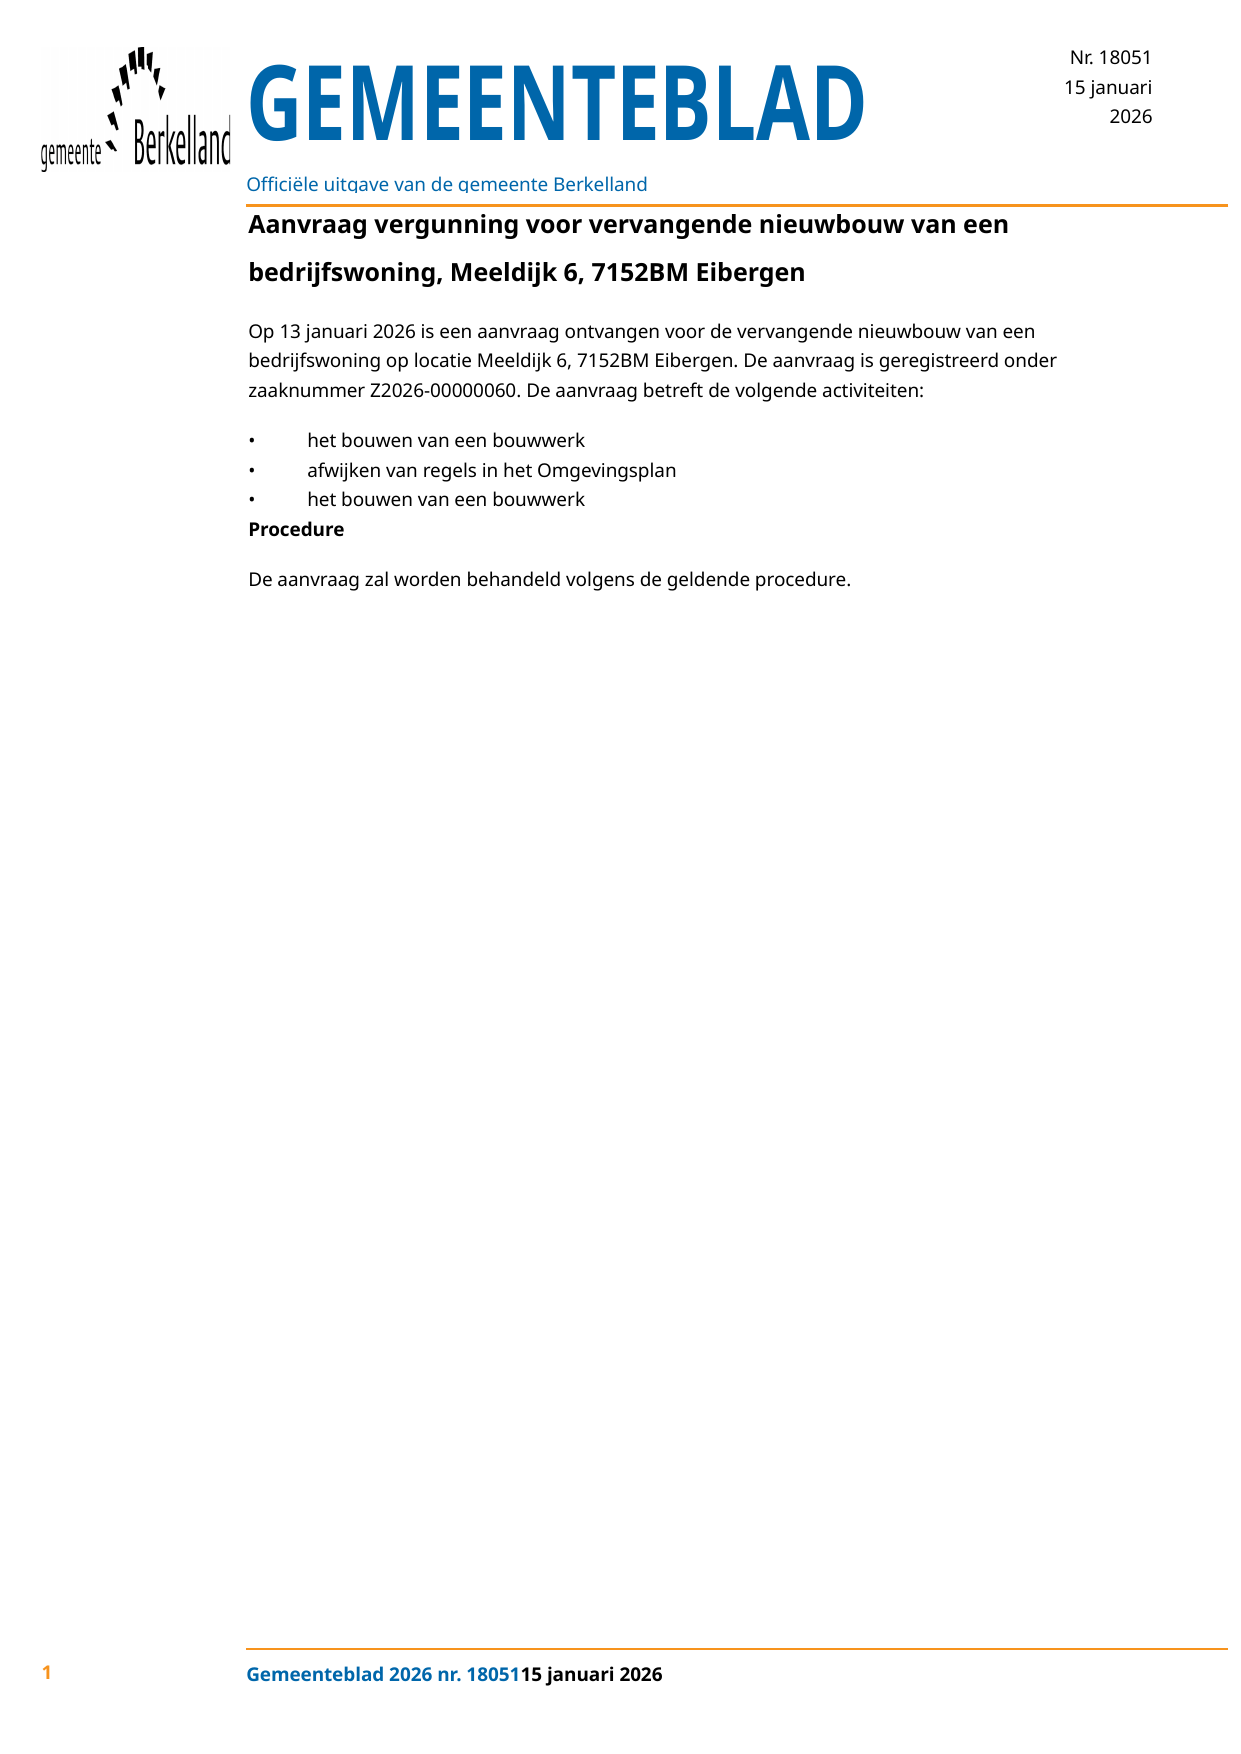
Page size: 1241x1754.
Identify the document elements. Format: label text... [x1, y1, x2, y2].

text Op 13 januari 2026 is een aanvraag ontvangen voor de vervangende nieuwbouw van een bedrijfswoning op locatie Meeldijk 6, 7152BM Eibergen. De aanvraag is geregistreerd onder zaaknummer Z2026-00000060. De aanvraag betreft de volgende activiteiten: [248, 318, 1152, 403]
list afwijken van regels in het Omgevingsplan [248, 457, 1152, 483]
text Procedure [248, 516, 1152, 542]
picture [41, 47, 231, 172]
text Aanvraag vergunning voor vervangende nieuwbouw van een bedrijfswoning, Meeldijk 6, 7152BM Eibergen [248, 207, 1152, 288]
text De aanvraag zal worden behandeld volgens de geldende procedure. [248, 567, 1152, 592]
list het bouwen van een bouwwerk [248, 427, 1152, 453]
list het bouwen van een bouwwerk [248, 487, 1152, 512]
